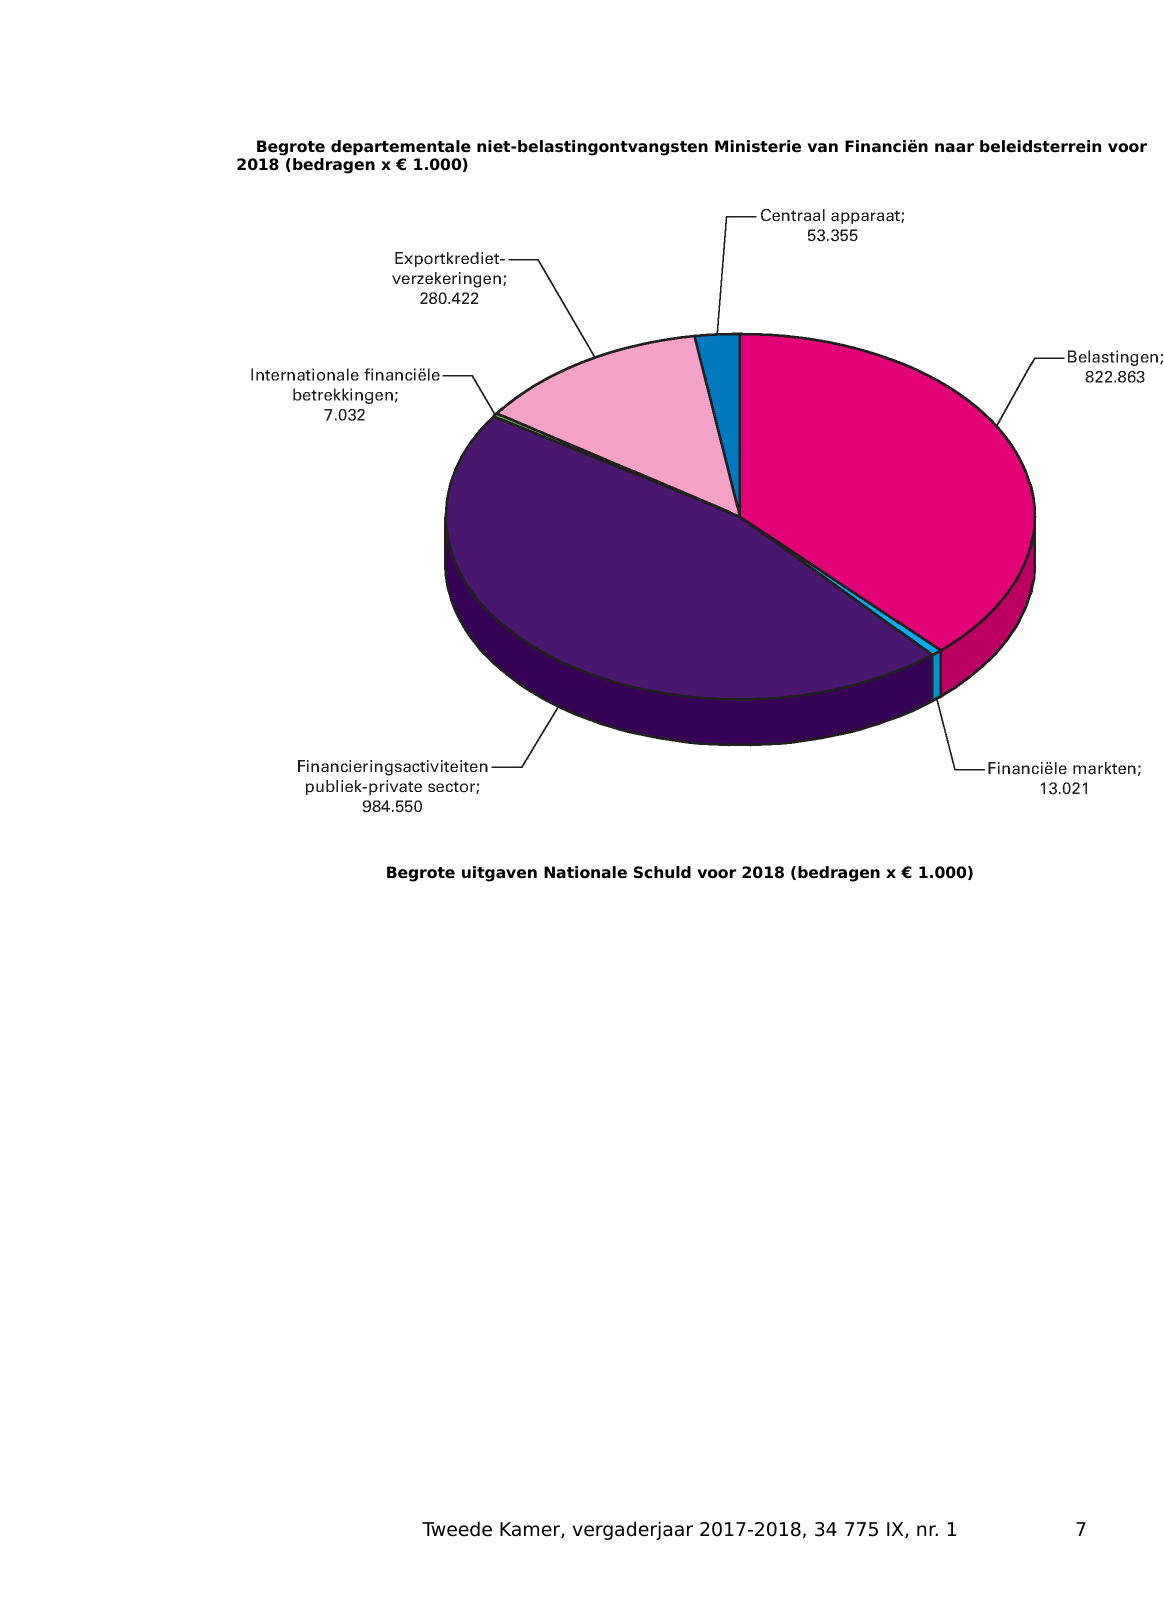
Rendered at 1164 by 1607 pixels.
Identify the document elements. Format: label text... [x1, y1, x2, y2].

picture [236, 207, 1164, 816]
text Begrote departementale niet-belastingontvangsten Ministerie van Financiën naar beleidsterrein voor 2018 (bedragen x € 1.000) [236, 138, 1163, 174]
text Begrote uitgaven Nationale Schuld voor 2018 (bedragen x € 1.000) [366, 864, 1163, 882]
